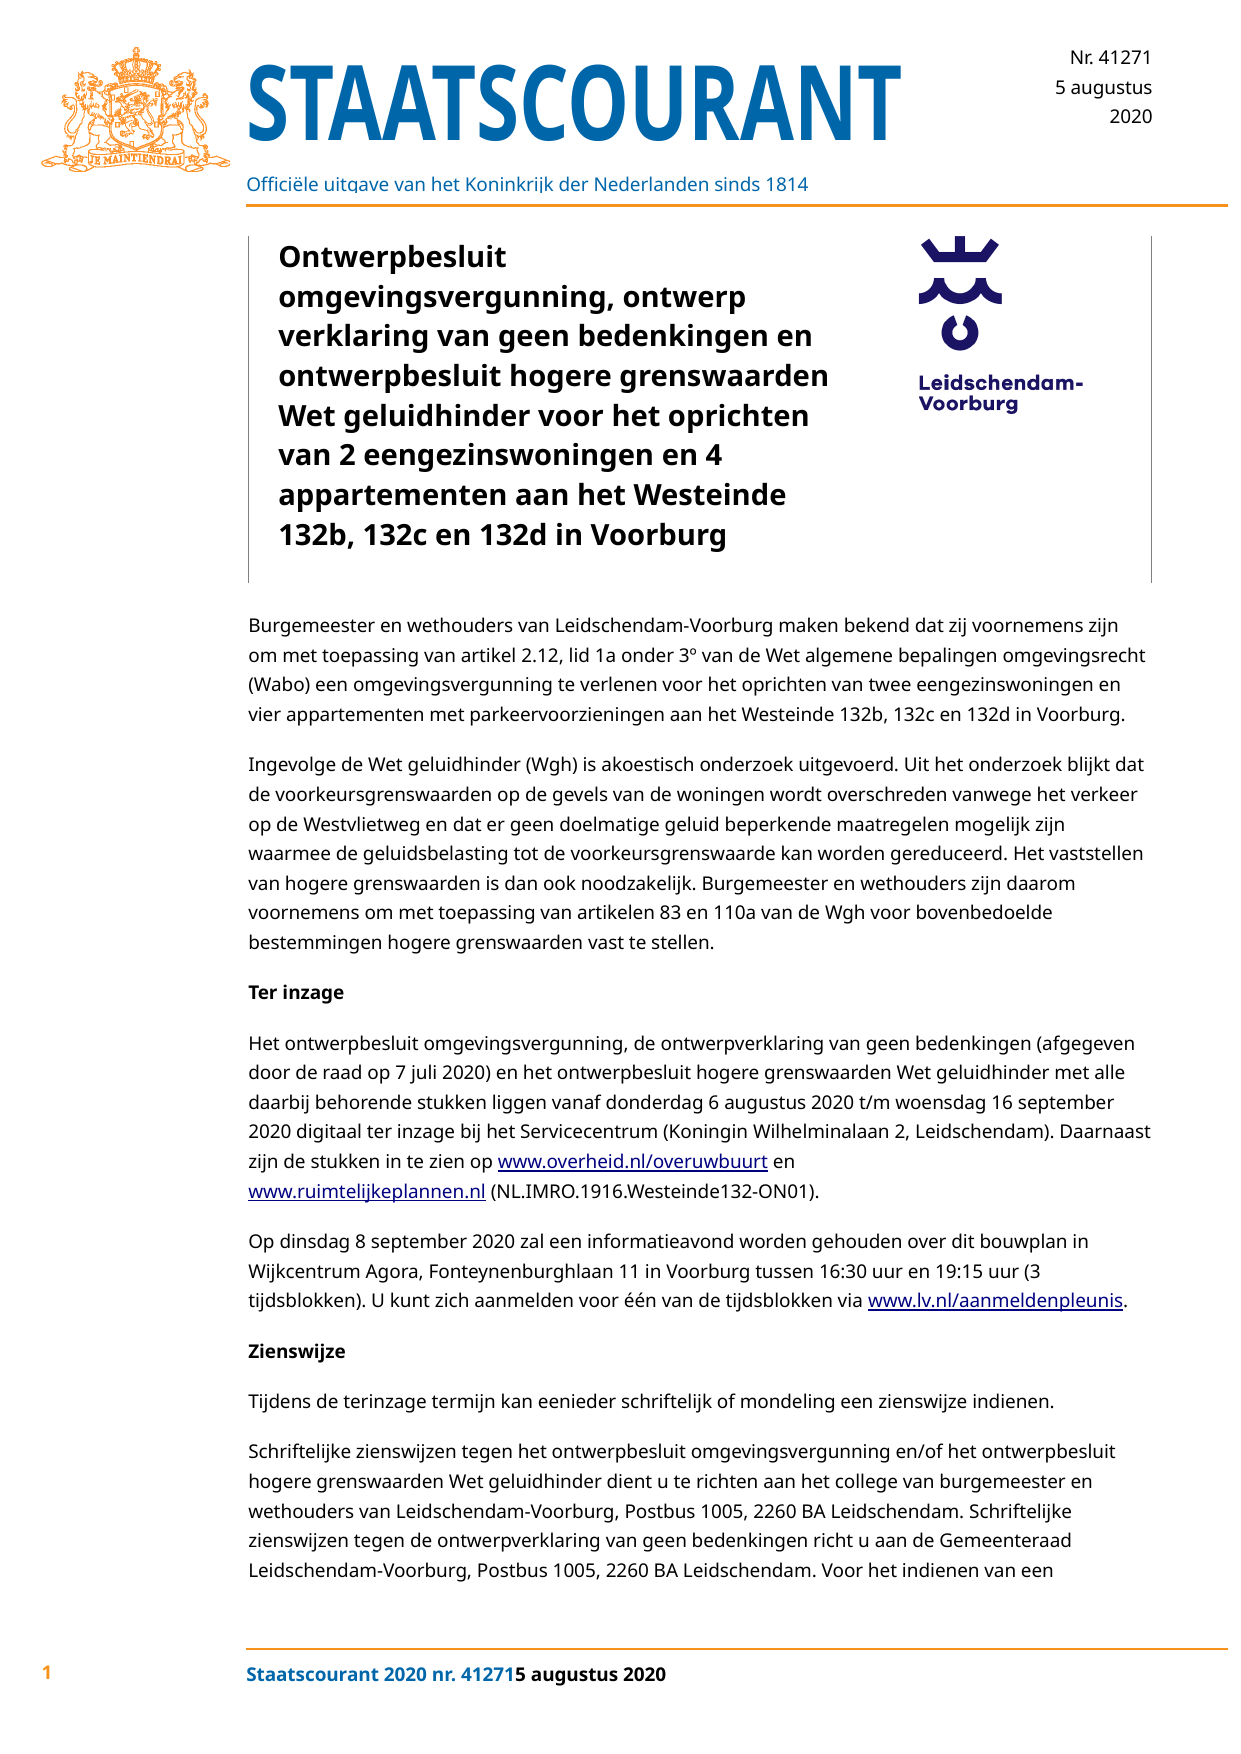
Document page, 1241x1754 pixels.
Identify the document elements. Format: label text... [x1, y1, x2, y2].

text Ter inzage [248, 979, 1152, 1005]
picture [918, 236, 1083, 414]
table_header [850, 414, 1151, 583]
picture [41, 47, 231, 172]
text Schriftelijke zienswijzen tegen het ontwerpbesluit omgevingsvergunning en/of het ontwerpbesluit hogere grenswaarden Wet geluidhinder dient u te richten aan het college van burgemeester en wethouders van Leidschendam-Voorburg, Postbus 1005, 2260 BA Leidschendam. Schriftelijke zienswijzen tegen de ontwerpverklaring van geen bedenkingen richt u aan de Gemeenteraad Leidschendam-Voorburg, Postbus 1005, 2260 BA Leidschendam. Voor het indienen van een [248, 1439, 1152, 1583]
text Ingevolge de Wet geluidhinder (Wgh) is akoestisch onderzoek uitgevoerd. Uit het onderzoek blijkt dat de voorkeursgrenswaarden op de gevels van de woningen wordt overschreden vanwege het verkeer op de Westvlietweg en dat er geen doelmatige geluid beperkende maatregelen mogelijk zijn waarmee de geluidsbelasting tot de voorkeursgrenswaarde kan worden gereduceerd. Het vaststellen van hogere grenswaarden is dan ook noodzakelijk. Burgemeester en wethouders zijn daarom voornemens om met toepassing van artikelen 83 en 110a van de Wgh voor bovenbedoelde bestemmingen hogere grenswaarden vast te stellen. [248, 752, 1152, 955]
table_header Ontwerpbesluit omgevingsvergunning, ontwerp verklaring van geen bedenkingen en ontwerpbesluit hogere grenswaarden Wet geluidhinder voor het oprichten van 2 eengezinswoningen en 4 appartementen aan het Westeinde 132b, 132c en 132d in Voorburg [249, 236, 850, 583]
text Burgemeester en wethouders van Leidschendam-Voorburg maken bekend dat zij voornemens zijn om met toepassing van artikel 2.12, lid 1a onder 3º van de Wet algemene bepalingen omgevingsrecht (Wabo) een omgevingsvergunning te verlenen voor het oprichten van twee eengezinswoningen en vier appartementen met parkeervoorzieningen aan het Westeinde 132b, 132c en 132d in Voorburg. [248, 612, 1152, 727]
table_header [850, 236, 918, 413]
text Het ontwerpbesluit omgevingsvergunning, de ontwerpverklaring van geen bedenkingen (afgegeven door de raad op 7 juli 2020) en het ontwerpbesluit hogere grenswaarden Wet geluidhinder met alle daarbij behorende stukken liggen vanaf donderdag 6 augustus 2020 t/m woensdag 16 september 2020 digitaal ter inzage bij het Servicecentrum (Koningin Wilhelminalaan 2, Leidschendam). Daarnaast zijn de stukken in te zien op www.overheid.nl/overuwbuurt en www.ruimtelijkeplannen.nl (NL.IMRO.1916.Westeinde132-ON01). [248, 1030, 1152, 1203]
text Zienswijze [248, 1338, 1152, 1363]
table_header [1083, 236, 1151, 413]
text Op dinsdag 8 september 2020 zal een informatieavond worden gehouden over dit bouwplan in Wijkcentrum Agora, Fonteynenburghlaan 11 in Voorburg tussen 16:30 uur en 19:15 uur (3 tijdsblokken). U kunt zich aanmelden voor één van de tijdsblokken via www.lv.nl/aanmeldenpleunis. [248, 1228, 1152, 1313]
text Tijdens de terinzage termijn kan eenieder schriftelijk of mondeling een zienswijze indienen. [248, 1388, 1152, 1414]
